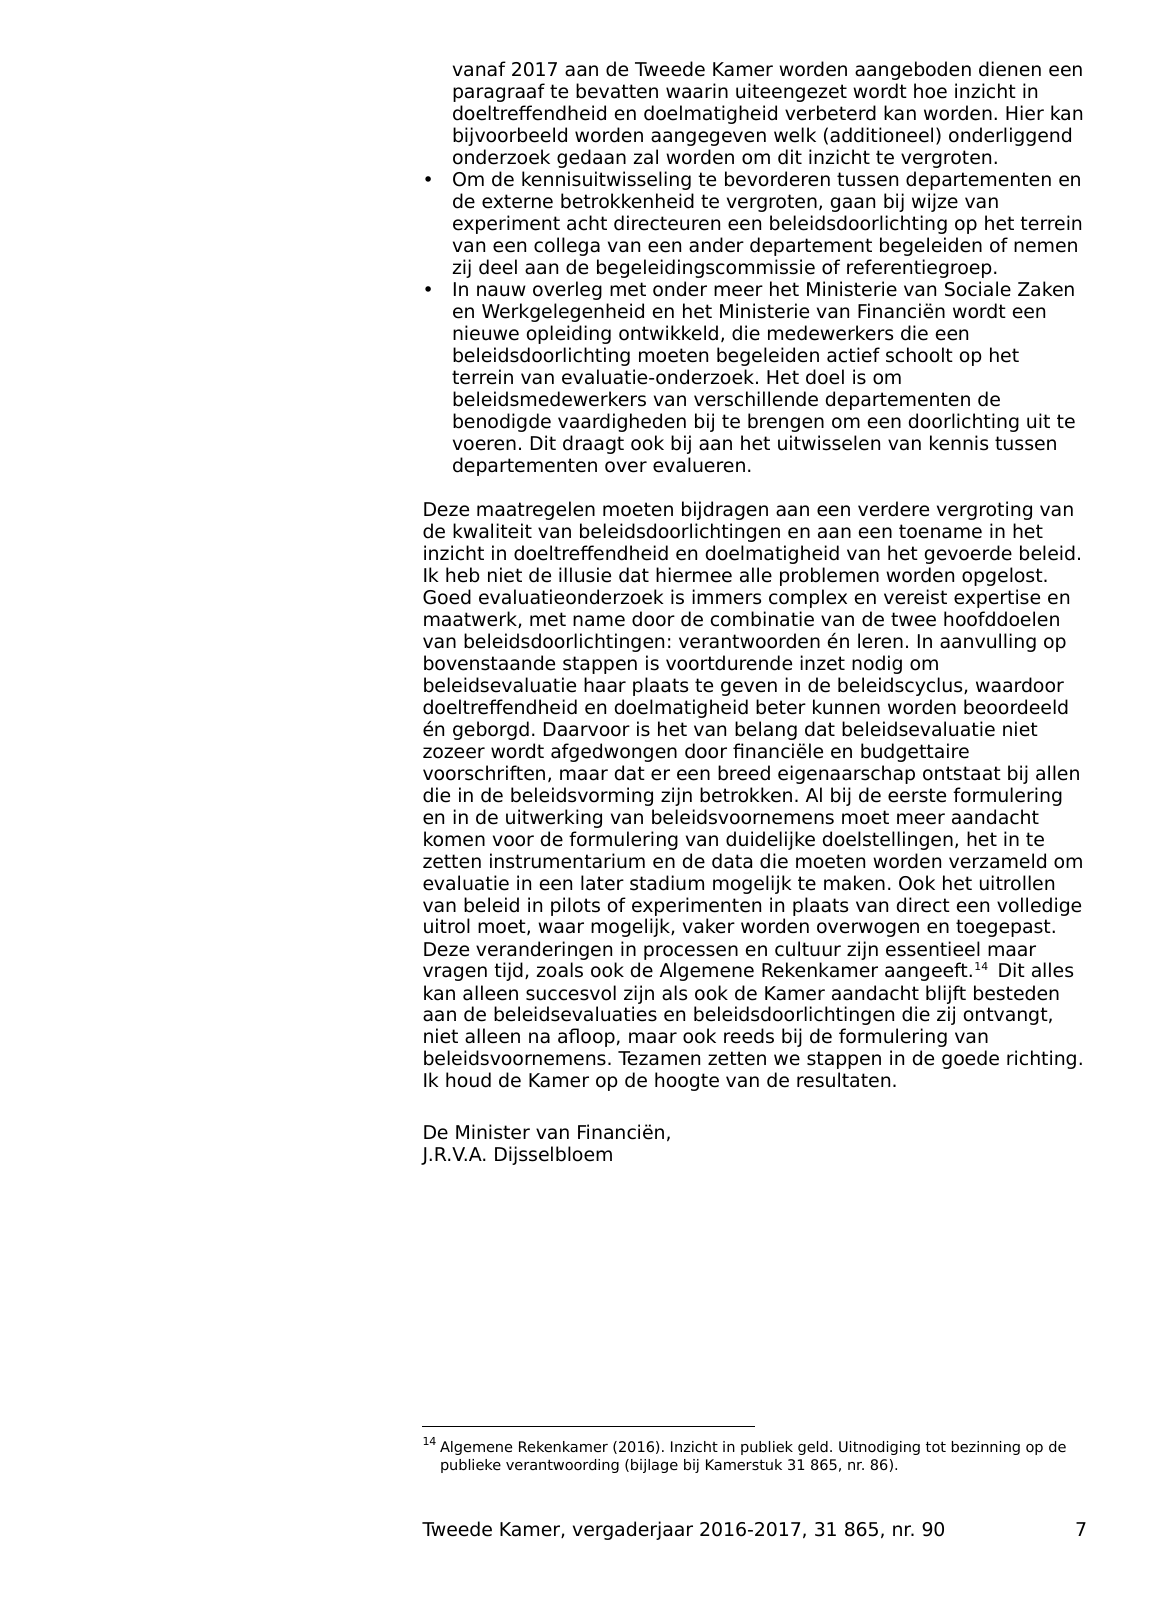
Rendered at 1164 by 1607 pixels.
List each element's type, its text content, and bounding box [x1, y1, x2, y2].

text De Minister van Financiën, J.R.V.A. Dijsselbloem [422, 1122, 1087, 1166]
text Deze maatregelen moeten bijdragen aan een verdere vergroting van de kwaliteit van beleidsdoorlichtingen en aan een toename in het inzicht in doeltreffendheid en doelmatigheid van het gevoerde beleid. Ik heb niet de illusie dat hiermee alle problemen worden opgelost. Goed evaluatieonderzoek is immers complex en vereist expertise en maatwerk, met name door de combinatie van de twee hoofddoelen van beleidsdoorlichtingen: verantwoorden én leren. In aanvulling op bovenstaande stappen is voortdurende inzet nodig om beleidsevaluatie haar plaats te geven in de beleidscyclus, waardoor doeltreffendheid en doelmatigheid beter kunnen worden beoordeeld én geborgd. Daarvoor is het van belang dat beleidsevaluatie niet zozeer wordt afgedwongen door financiële en budgettaire voorschriften, maar dat er een breed eigenaarschap ontstaat bij allen die in de beleidsvorming zijn betrokken. Al bij de eerste formulering en in de uitwerking van beleidsvoornemens moet meer aandacht komen voor de formulering van duidelijke doelstellingen, het in te zetten instrumentarium en de data die moeten worden verzameld om evaluatie in een later stadium mogelijk te maken. Ook het uitrollen van beleid in pilots of experimenten in plaats van direct een volledige uitrol moet, waar mogelijk, vaker worden overwogen en toegepast. Deze veranderingen in processen en cultuur zijn essentieel maar vragen tijd, zoals ook de Algemene Rekenkamer aangeeft. Dit alles kan alleen succesvol zijn als ook de Kamer aandacht blijft besteden aan de beleidsevaluaties en beleidsdoorlichtingen die zij ontvangt, niet alleen na afloop, maar ook reeds bij de formulering van beleidsvoornemens. Tezamen zetten we stappen in de goede richting. Ik houd de Kamer op de hoogte van de resultaten. [422, 499, 1087, 1092]
text • In nauw overleg met onder meer het Ministerie van Sociale Zaken en Werkgelegenheid en het Ministerie van Financiën wordt een nieuwe opleiding ontwikkeld, die medewerkers die een beleidsdoorlichting moeten begeleiden actief schoolt op het terrein van evaluatie-onderzoek. Het doel is om beleidsmedewerkers van verschillende departementen de benodigde vaardigheden bij te brengen om een doorlichting uit te voeren. Dit draagt ook bij aan het uitwisselen van kennis tussen departementen over evalueren. [422, 279, 1087, 477]
text vanaf 2017 aan de Tweede Kamer worden aangeboden dienen een paragraaf te bevatten waarin uiteengezet wordt hoe inzicht in doeltreffendheid en doelmatigheid verbeterd kan worden. Hier kan bijvoorbeeld worden aangegeven welk (additioneel) onderliggend onderzoek gedaan zal worden om dit inzicht te vergroten. [422, 59, 1087, 169]
text Algemene Rekenkamer (2016). Inzicht in publiek geld. Uitnodiging tot bezinning op de publieke verantwoording (bijlage bij Kamerstuk 31 865, nr. 86). [422, 1435, 1087, 1474]
text • Om de kennisuitwisseling te bevorderen tussen departementen en de externe betrokkenheid te vergroten, gaan bij wijze van experiment acht directeuren een beleidsdoorlichting op het terrein van een collega van een ander departement begeleiden of nemen zij deel aan de begeleidingscommissie of referentiegroep. [422, 169, 1087, 279]
